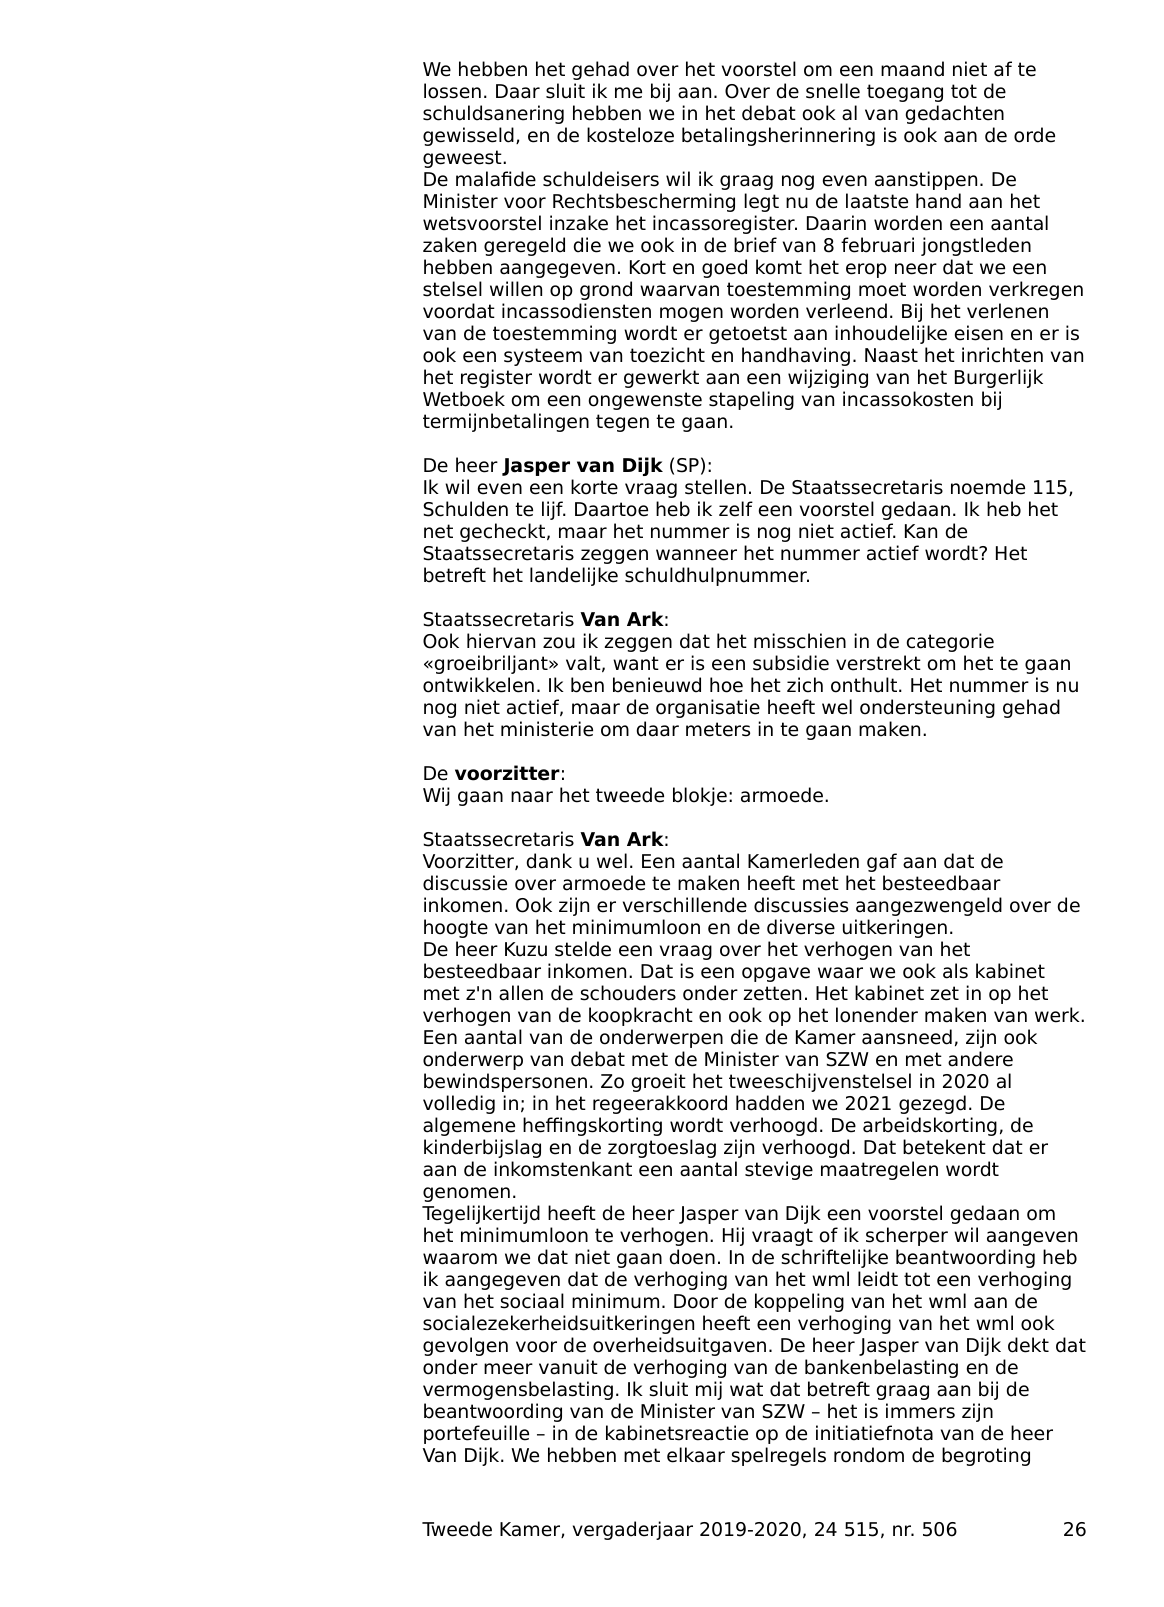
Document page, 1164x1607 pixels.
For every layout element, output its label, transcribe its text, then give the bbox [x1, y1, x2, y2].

text We hebben het gehad over het voorstel om een maand niet af te lossen. Daar sluit ik me bij aan. Over de snelle toegang tot de schuldsanering hebben we in het debat ook al van gedachten gewisseld, en de kosteloze betalingsherinnering is ook aan de orde geweest. [422, 59, 1087, 169]
text Staatssecretaris Van Ark: [422, 829, 1087, 851]
text De heer Jasper van Dijk (SP): [422, 455, 1087, 477]
text Staatssecretaris Van Ark: [422, 609, 1087, 631]
text Een aantal van de onderwerpen die de Kamer aansneed, zijn ook onderwerp van debat met de Minister van SZW en met andere bewindspersonen. Zo groeit het tweeschijvenstelsel in 2020 al volledig in; in het regeerakkoord hadden we 2021 gezegd. De algemene heffingskorting wordt verhoogd. De arbeidskorting, de kinderbijslag en de zorgtoeslag zijn verhoogd. Dat betekent dat er aan de inkomstenkant een aantal stevige maatregelen wordt genomen. [422, 1027, 1087, 1203]
text Voorzitter, dank u wel. Een aantal Kamerleden gaf aan dat de discussie over armoede te maken heeft met het besteedbaar inkomen. Ook zijn er verschillende discussies aangezwengeld over de hoogte van het minimumloon en de diverse uitkeringen. [422, 851, 1087, 939]
text De malafide schuldeisers wil ik graag nog even aanstippen. De Minister voor Rechtsbescherming legt nu de laatste hand aan het wetsvoorstel inzake het incassoregister. Daarin worden een aantal zaken geregeld die we ook in de brief van 8 februari jongstleden hebben aangegeven. Kort en goed komt het erop neer dat we een stelsel willen op grond waarvan toestemming moet worden verkregen voordat incassodiensten mogen worden verleend. Bij het verlenen van de toestemming wordt er getoetst aan inhoudelijke eisen en er is ook een systeem van toezicht en handhaving. Naast het inrichten van het register wordt er gewerkt aan een wijziging van het Burgerlijk Wetboek om een ongewenste stapeling van incassokosten bij termijnbetalingen tegen te gaan. [422, 169, 1087, 433]
text De voorzitter: [422, 763, 1087, 785]
text Tegelijkertijd heeft de heer Jasper van Dijk een voorstel gedaan om het minimumloon te verhogen. Hij vraagt of ik scherper wil aangeven waarom we dat niet gaan doen. In de schriftelijke beantwoording heb ik aangegeven dat de verhoging van het wml leidt tot een verhoging van het sociaal minimum. Door de koppeling van het wml aan de socialezekerheidsuitkeringen heeft een verhoging van het wml ook gevolgen voor de overheidsuitgaven. De heer Jasper van Dijk dekt dat onder meer vanuit de verhoging van de bankenbelasting en de vermogensbelasting. Ik sluit mij wat dat betreft graag aan bij de beantwoording van de Minister van SZW – het is immers zijn portefeuille – in de kabinetsreactie op de initiatiefnota van de heer Van Dijk. We hebben met elkaar spelregels rondom de begroting [422, 1203, 1087, 1467]
text Wij gaan naar het tweede blokje: armoede. [422, 785, 1087, 807]
text De heer Kuzu stelde een vraag over het verhogen van het besteedbaar inkomen. Dat is een opgave waar we ook als kabinet met z'n allen de schouders onder zetten. Het kabinet zet in op het verhogen van de koopkracht en ook op het lonender maken van werk. [422, 939, 1087, 1027]
text Ik wil even een korte vraag stellen. De Staatssecretaris noemde 115, Schulden te lijf. Daartoe heb ik zelf een voorstel gedaan. Ik heb het net gecheckt, maar het nummer is nog niet actief. Kan de Staatssecretaris zeggen wanneer het nummer actief wordt? Het betreft het landelijke schuldhulpnummer. [422, 477, 1087, 587]
text Ook hiervan zou ik zeggen dat het misschien in de categorie «groeibriljant» valt, want er is een subsidie verstrekt om het te gaan ontwikkelen. Ik ben benieuwd hoe het zich onthult. Het nummer is nu nog niet actief, maar de organisatie heeft wel ondersteuning gehad van het ministerie om daar meters in te gaan maken. [422, 631, 1087, 741]
